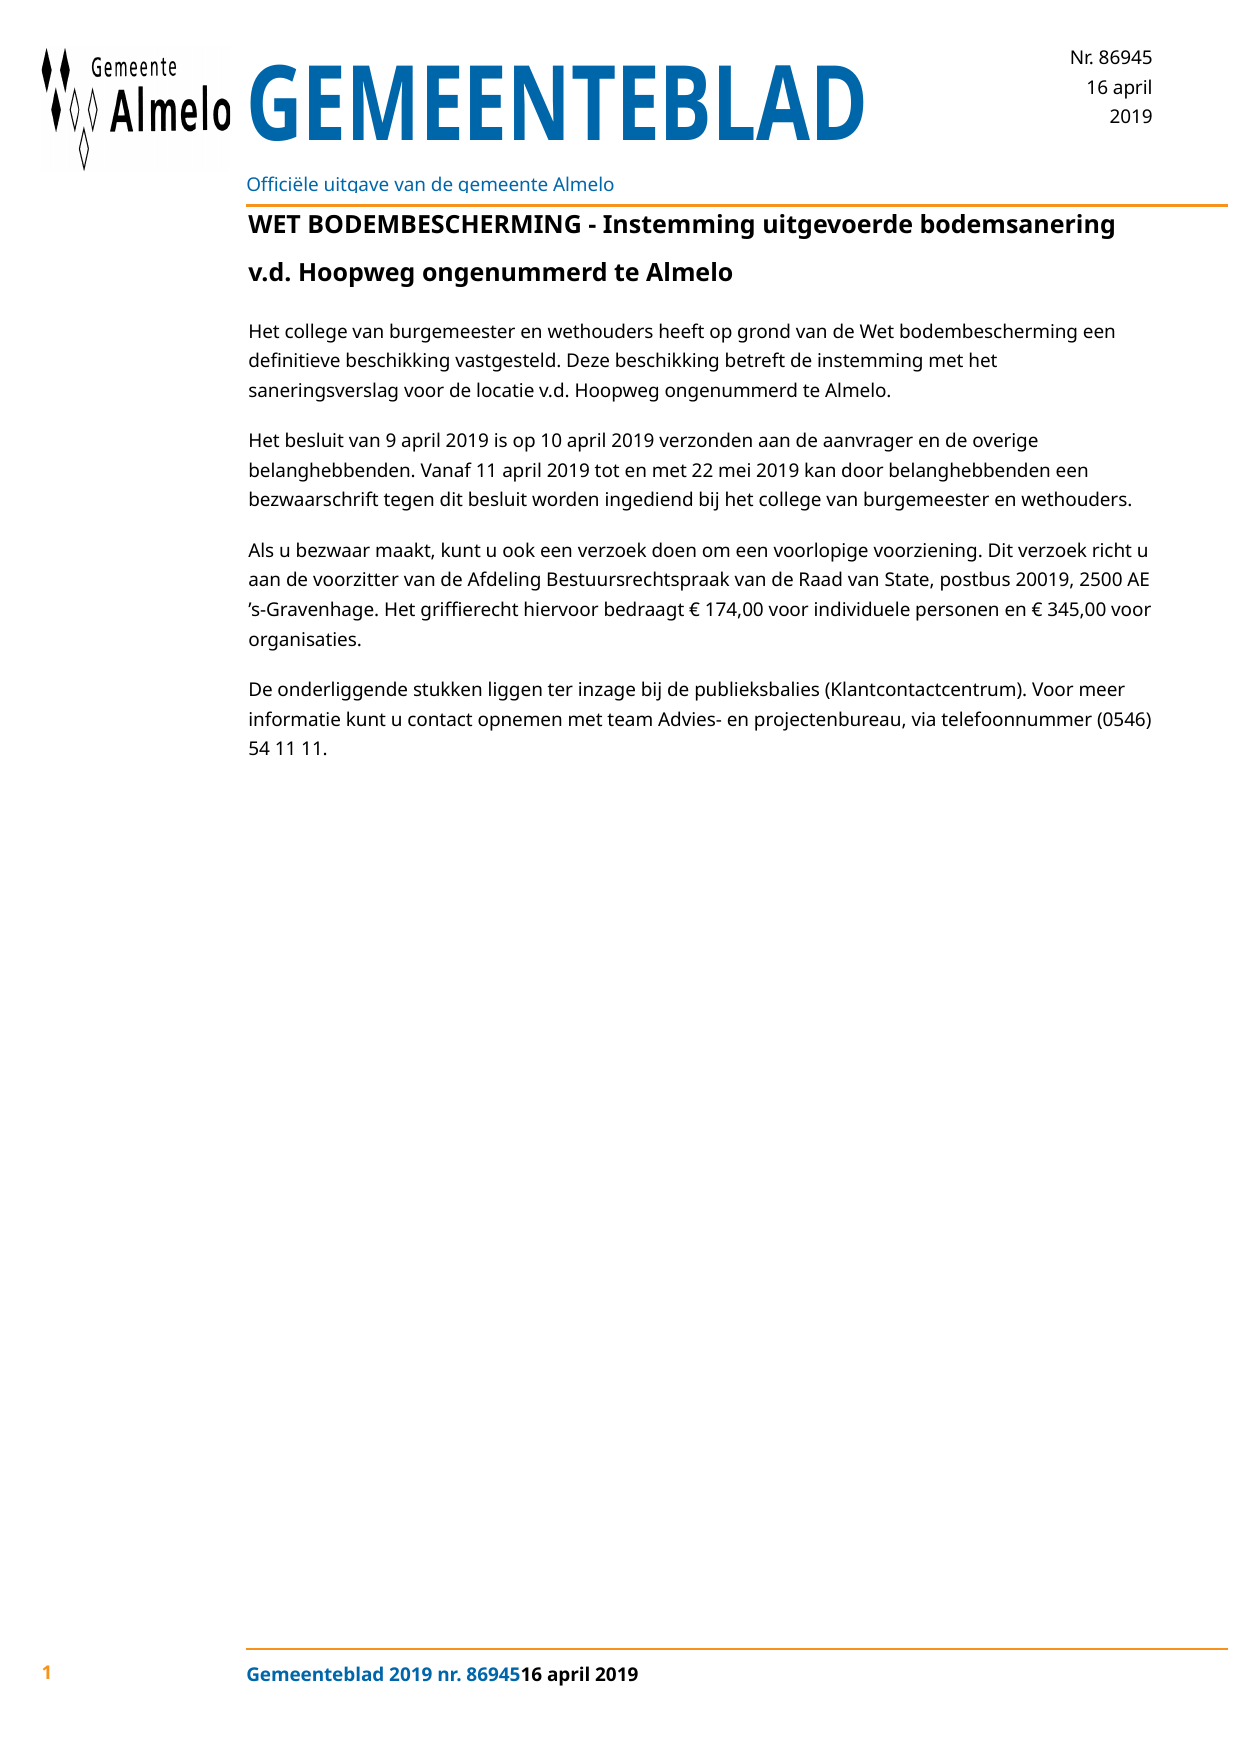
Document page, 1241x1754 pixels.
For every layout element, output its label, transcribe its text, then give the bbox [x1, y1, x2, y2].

text Het college van burgemeester en wethouders heeft op grond van de Wet bodembescherming een definitieve beschikking vastgesteld. Deze beschikking betreft de instemming met het saneringsverslag voor de locatie v.d. Hoopweg ongenummerd te Almelo. [248, 318, 1152, 403]
text WET BODEMBESCHERMING - Instemming uitgevoerde bodemsanering v.d. Hoopweg ongenummerd te Almelo [248, 207, 1152, 288]
picture [41, 47, 231, 172]
text De onderliggende stukken liggen ter inzage bij de publieksbalies (Klantcontactcentrum). Voor meer informatie kunt u contact opnemen met team Advies- en projectenbureau, via telefoonnummer (0546) 54 11 11. [248, 676, 1152, 761]
text Als u bezwaar maakt, kunt u ook een verzoek doen om een voorlopige voorziening. Dit verzoek richt u aan de voorzitter van de Afdeling Bestuursrechtspraak van de Raad van State, postbus 20019, 2500 AE ’s-Gravenhage. Het griffierecht hiervoor bedraagt € 174,00 voor individuele personen en € 345,00 voor organisaties. [248, 537, 1152, 652]
text Het besluit van 9 april 2019 is op 10 april 2019 verzonden aan de aanvrager en de overige belanghebbenden. Vanaf 11 april 2019 tot en met 22 mei 2019 kan door belanghebbenden een bezwaarschrift tegen dit besluit worden ingediend bij het college van burgemeester en wethouders. [248, 427, 1152, 512]
